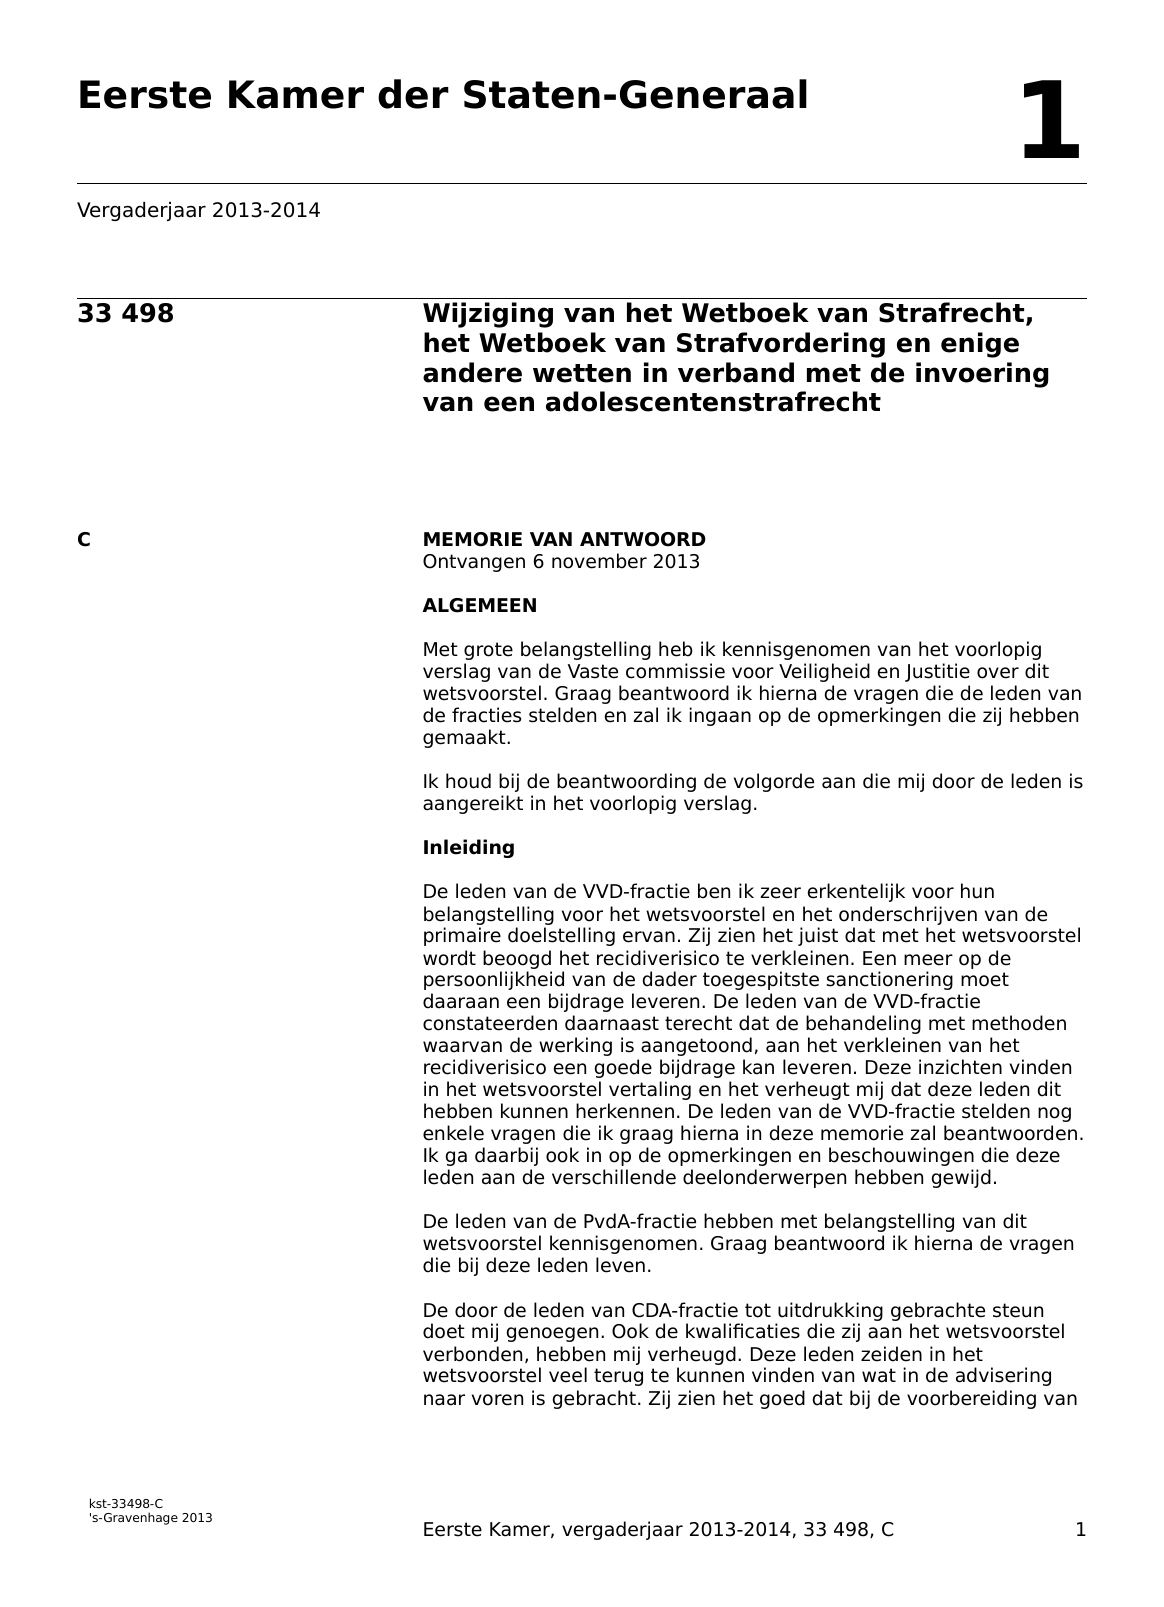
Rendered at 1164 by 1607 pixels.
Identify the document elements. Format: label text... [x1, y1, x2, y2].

text kst-33498-C [88, 1497, 323, 1511]
text Met grote belangstelling heb ik kennisgenomen van het voorlopig verslag van de Vaste commissie voor Veiligheid en Justitie over dit wetsvoorstel. Graag beantwoord ik hierna de vragen die de leden van de fracties stelden en zal ik ingaan op de opmerkingen die zij hebben gemaakt. [422, 639, 1087, 749]
table_header Eerste Kamer der Staten-Generaal [77, 59, 886, 183]
text 's-Gravenhage 2013 [88, 1511, 323, 1525]
table_header 1 [886, 59, 1087, 183]
subtitle 33 498 Wijziging van het Wetboek van Strafrecht, het Wetboek van Strafvordering en enige andere wetten in verband met de invoering van een adolescentenstrafrecht [77, 299, 1087, 418]
subtitle ALGEMEEN [422, 595, 1087, 617]
subtitle C MEMORIE VAN ANTWOORD [77, 529, 1087, 551]
text Ontvangen 6 november 2013 [422, 551, 1087, 573]
subtitle Inleiding [422, 837, 1087, 859]
text De leden van de VVD-fractie ben ik zeer erkentelijk voor hun belangstelling voor het wetsvoorstel en het onderschrijven van de primaire doelstelling ervan. Zij zien het juist dat met het wetsvoorstel wordt beoogd het recidiverisico te verkleinen. Een meer op de persoonlijkheid van de dader toegespitste sanctionering moet daaraan een bijdrage leveren. De leden van de VVD-fractie constateerden daarnaast terecht dat de behandeling met methoden waarvan de werking is aangetoond, aan het verkleinen van het recidiverisico een goede bijdrage kan leveren. Deze inzichten vinden in het wetsvoorstel vertaling en het verheugt mij dat deze leden dit hebben kunnen herkennen. De leden van de VVD-fractie stelden nog enkele vragen die ik graag hierna in deze memorie zal beantwoorden. Ik ga daarbij ook in op de opmerkingen en beschouwingen die deze leden aan de verschillende deelonderwerpen hebben gewijd. [422, 881, 1087, 1189]
text De leden van de PvdA-fractie hebben met belangstelling van dit wetsvoorstel kennisgenomen. Graag beantwoord ik hierna de vragen die bij deze leden leven. [422, 1211, 1087, 1277]
table_cell Vergaderjaar 2013-2014 [77, 184, 1087, 298]
text Ik houd bij de beantwoording de volgorde aan die mij door de leden is aangereikt in het voorlopig verslag. [422, 771, 1087, 815]
text De door de leden van CDA-fractie tot uitdrukking gebrachte steun doet mij genoegen. Ook de kwalificaties die zij aan het wetsvoorstel verbonden, hebben mij verheugd. Deze leden zeiden in het wetsvoorstel veel terug te kunnen vinden van wat in de advisering naar voren is gebracht. Zij zien het goed dat bij de voorbereiding van [422, 1299, 1087, 1409]
